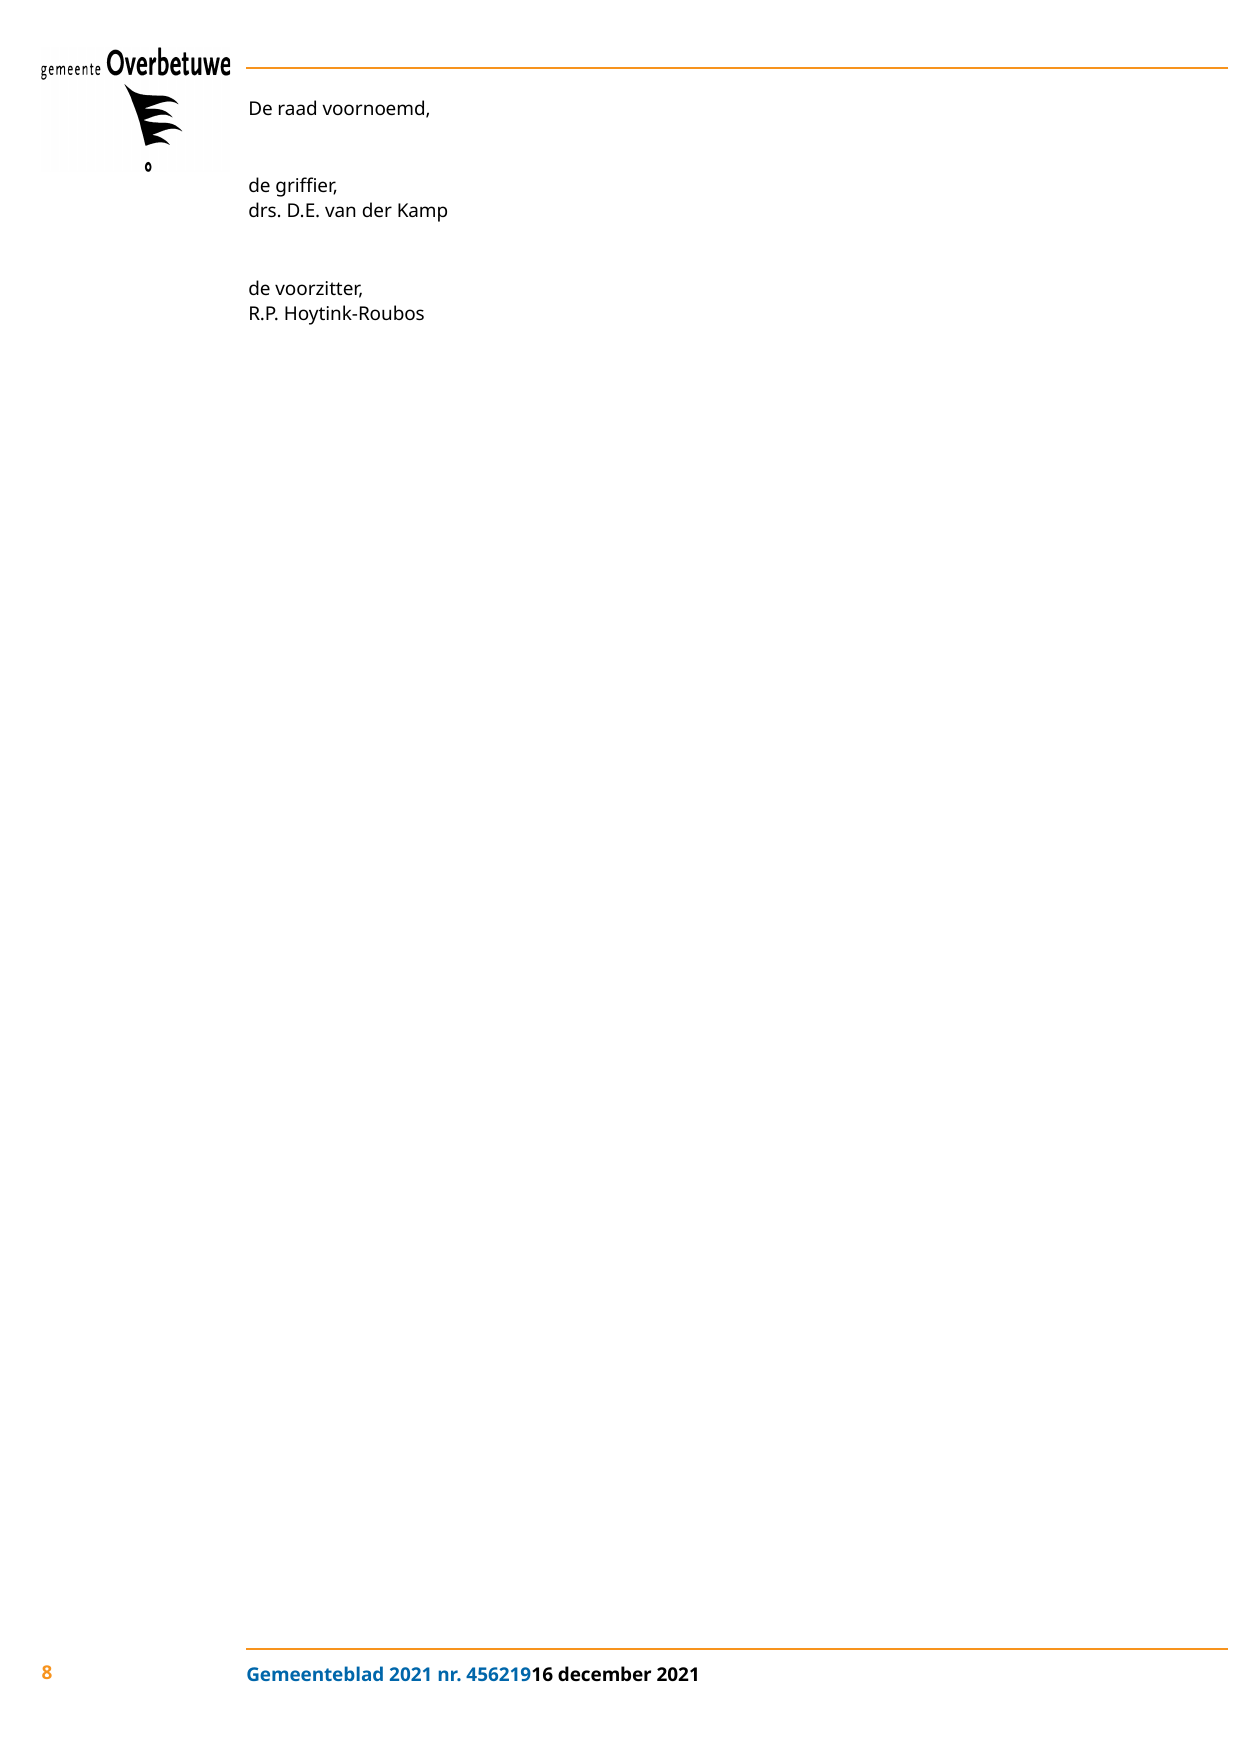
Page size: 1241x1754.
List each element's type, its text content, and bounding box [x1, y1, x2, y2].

text R.P. Hoytink-Roubos [248, 301, 1152, 326]
text de griffier, [248, 172, 1152, 198]
picture [41, 47, 231, 172]
text drs. D.E. van der Kamp [248, 198, 1152, 223]
text De raad voornoemd, [248, 95, 1152, 121]
text de voorzitter, [248, 275, 1152, 301]
